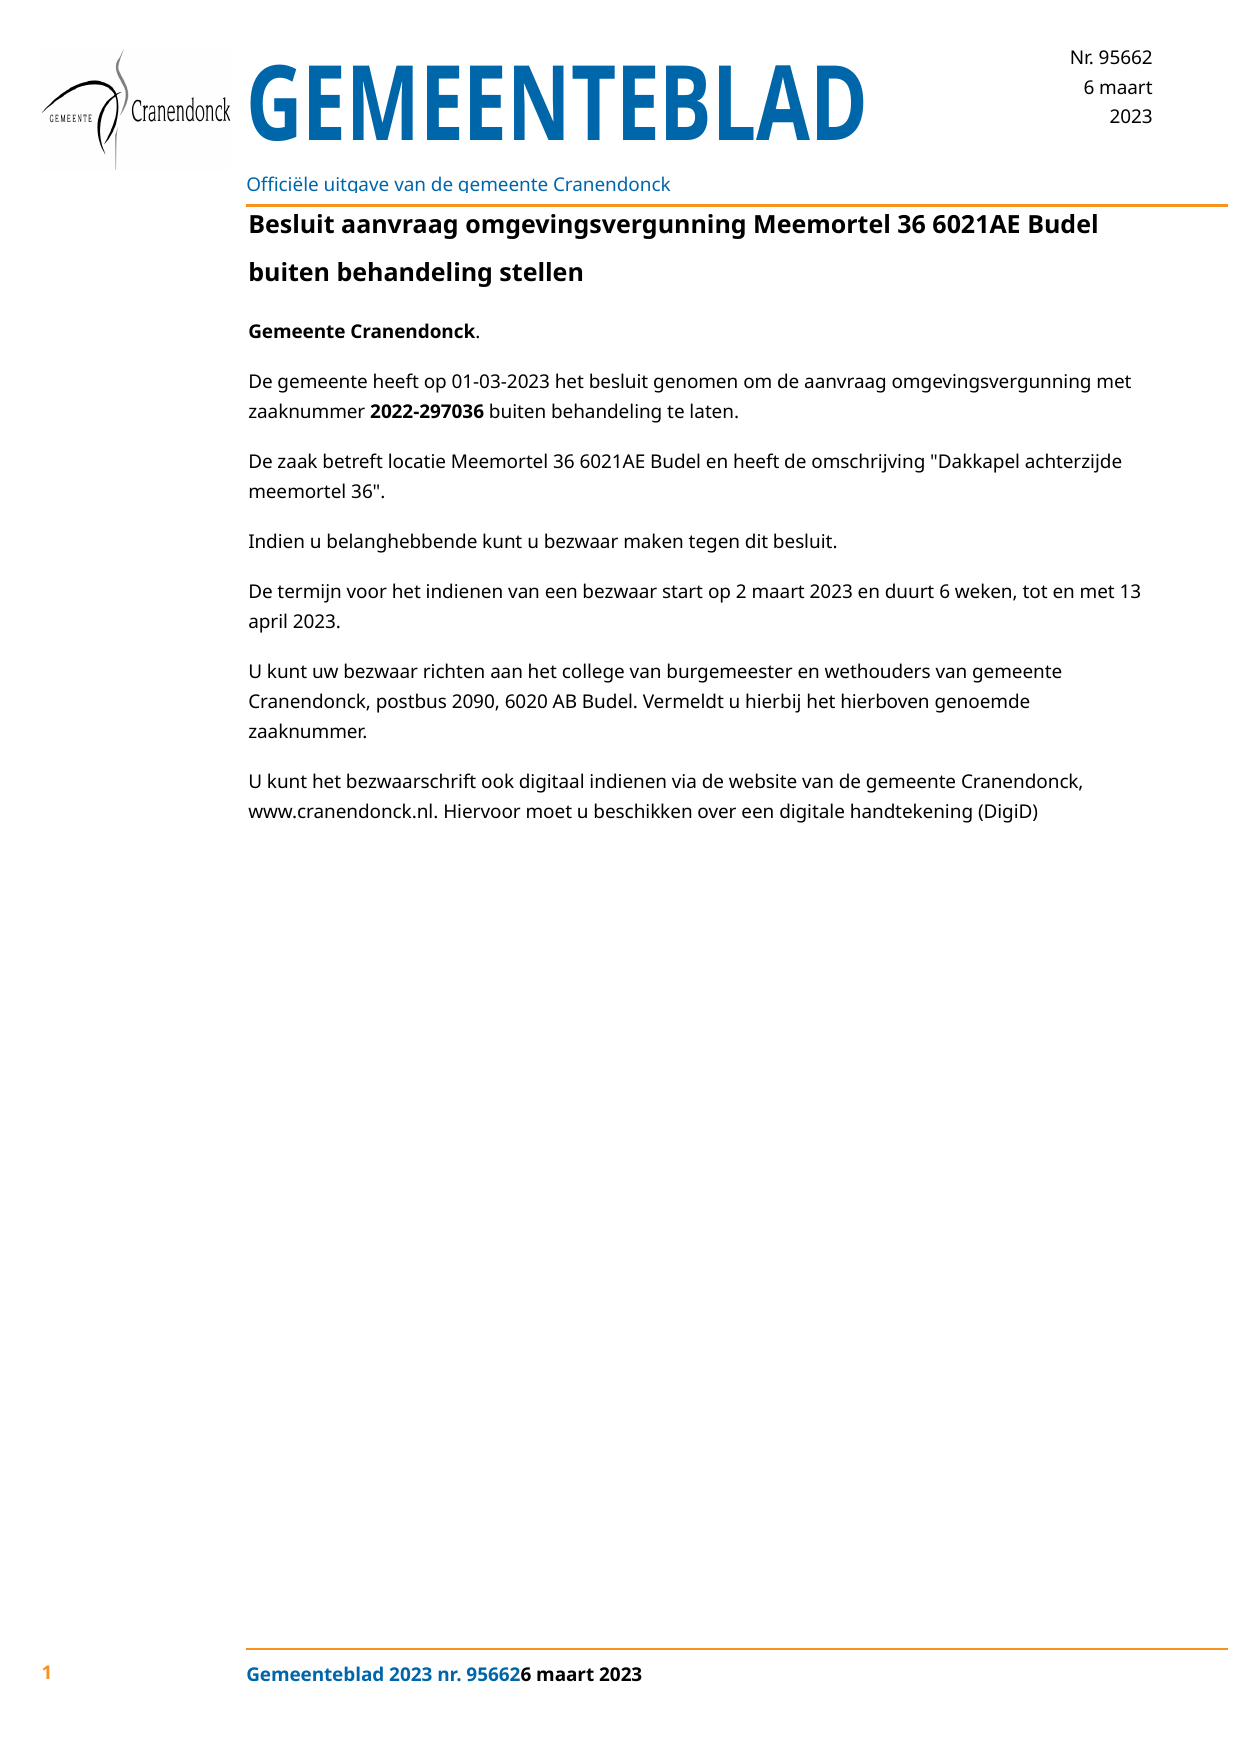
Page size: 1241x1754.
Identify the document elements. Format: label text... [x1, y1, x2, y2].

text De termijn voor het indienen van een bezwaar start op 2 maart 2023 en duurt 6 weken, tot en met 13 april 2023. [248, 579, 1152, 634]
text Gemeente Cranendonck. [248, 318, 1152, 344]
text Besluit aanvraag omgevingsvergunning Meemortel 36 6021AE Budel buiten behandeling stellen [248, 207, 1152, 288]
text De zaak betreft locatie Meemortel 36 6021AE Budel en heeft de omschrijving "Dakkapel achterzijde meemortel 36". [248, 448, 1152, 504]
text Indien u belanghebbende kunt u bezwaar maken tegen dit besluit. [248, 528, 1152, 554]
text De gemeente heeft op 01-03-2023 het besluit genomen om de aanvraag omgevingsvergunning met zaaknummer 2022-297036 buiten behandeling te laten. [248, 368, 1152, 424]
picture [41, 47, 231, 172]
text U kunt uw bezwaar richten aan het college van burgemeester en wethouders van gemeente Cranendonck, postbus 2090, 6020 AB Budel. Vermeldt u hierbij het hierboven genoemde zaaknummer. [248, 659, 1152, 744]
text U kunt het bezwaarschrift ook digitaal indienen via de website van de gemeente Cranendonck, www.cranendonck.nl. Hiervoor moet u beschikken over een digitale handtekening (DigiD) [248, 768, 1152, 824]
